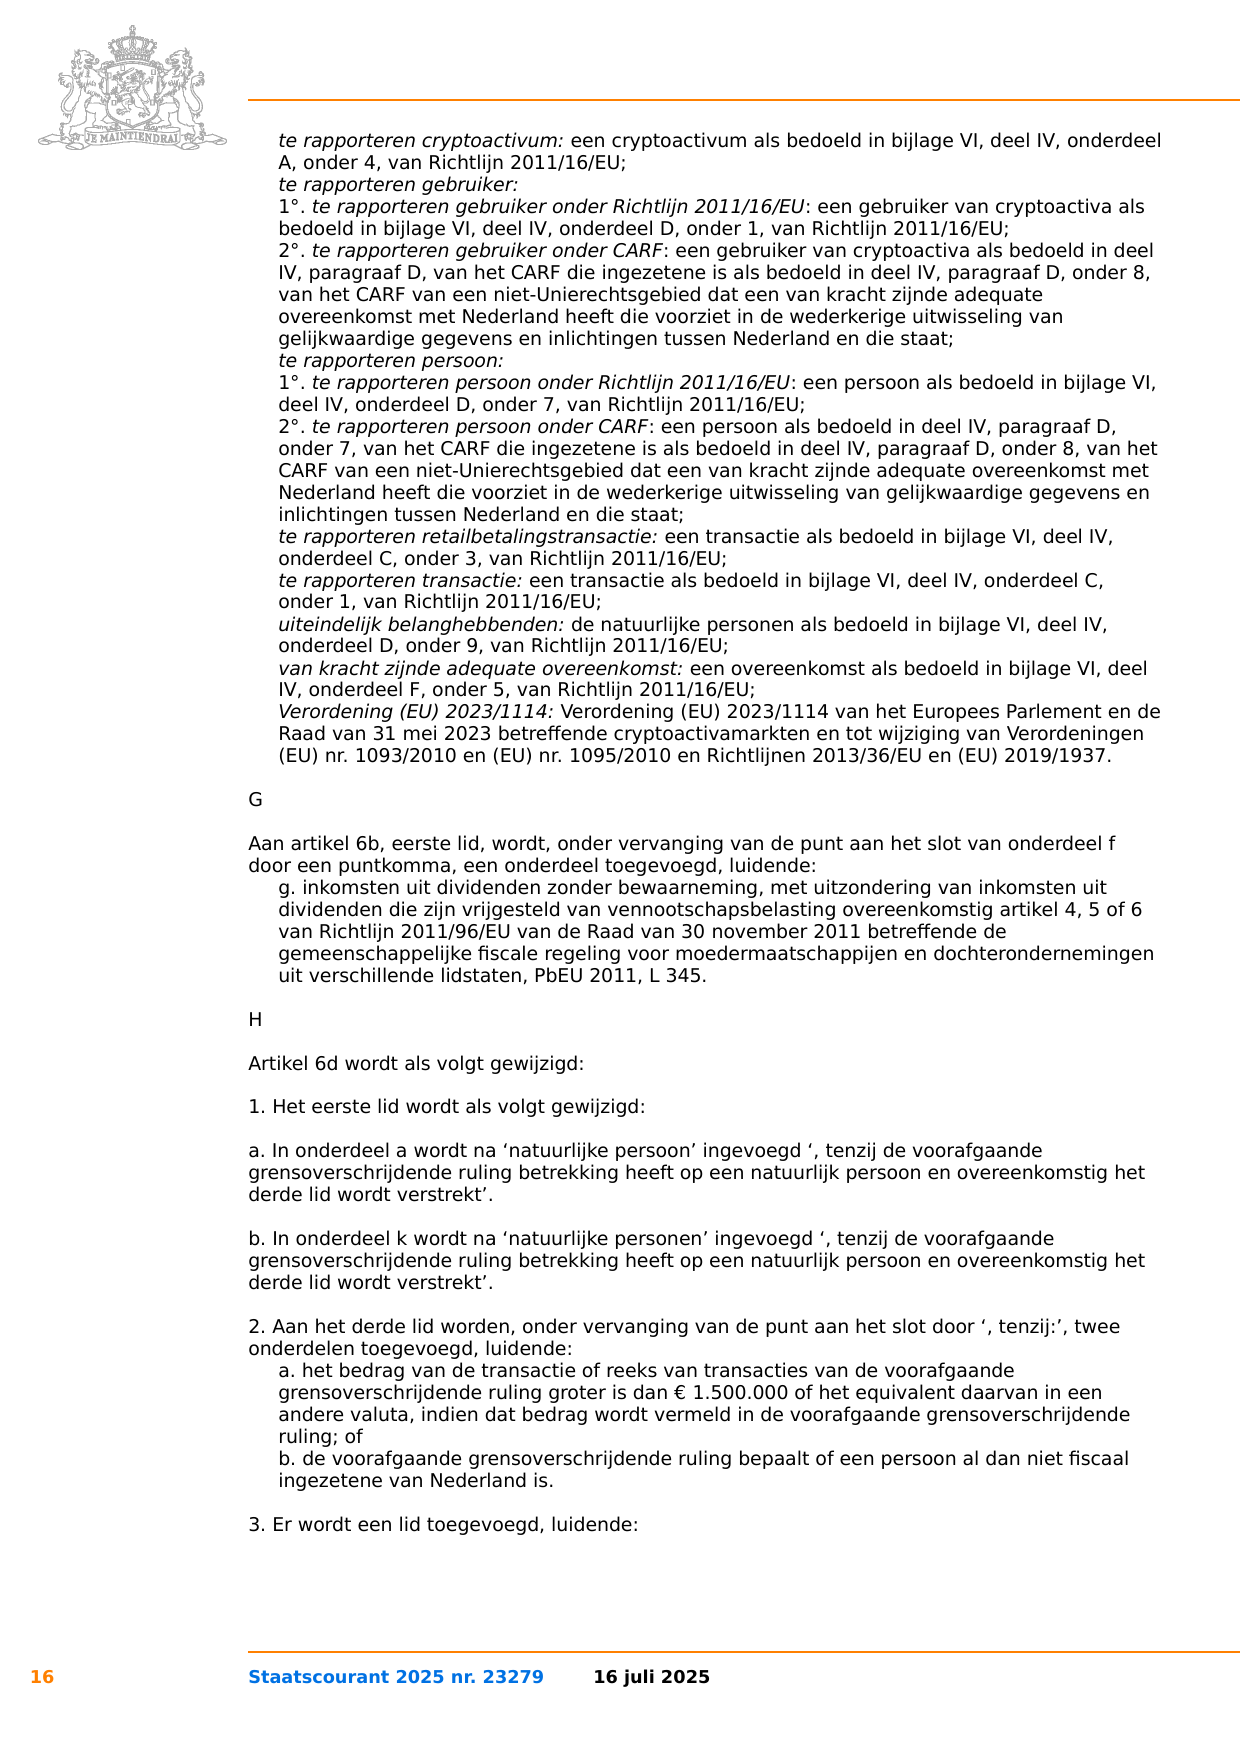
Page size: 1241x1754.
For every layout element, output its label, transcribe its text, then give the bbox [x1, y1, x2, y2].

text a. In onderdeel a wordt na ‘natuurlijke persoon’ ingevoegd ‘, tenzij de voorafgaande grensoverschrijdende ruling betrekking heeft op een natuurlijk persoon en overeenkomstig het derde lid wordt verstrekt’. [248, 1140, 1163, 1206]
text Aan artikel 6b, eerste lid, wordt, onder vervanging van de punt aan het slot van onderdeel f door een puntkomma, een onderdeel toegevoegd, luidende: [248, 833, 1163, 877]
text H [248, 1009, 1163, 1031]
text 3. Er wordt een lid toegevoegd, luidende: [248, 1514, 1163, 1536]
text Verordening (EU) 2023/1114: Verordening (EU) 2023/1114 van het Europees Parlement en de Raad van 31 mei 2023 betreffende cryptoactivamarkten en tot wijziging van Verordeningen (EU) nr. 1093/2010 en (EU) nr. 1095/2010 en Richtlijnen 2013/36/EU en (EU) 2019/1937. [278, 701, 1163, 767]
text g. inkomsten uit dividenden zonder bewaarneming, met uitzondering van inkomsten uit dividenden die zijn vrijgesteld van vennootschapsbelasting overeenkomstig artikel 4, 5 of 6 van Richtlijn 2011/96/EU van de Raad van 30 november 2011 betreffende de gemeenschappelijke fiscale regeling voor moedermaatschappijen en dochterondernemingen uit verschillende lidstaten, PbEU 2011, L 345. [278, 877, 1163, 987]
text te rapporteren gebruiker: [278, 174, 1163, 196]
text te rapporteren retailbetalingstransactie: een transactie als bedoeld in bijlage VI, deel IV, onderdeel C, onder 3, van Richtlijn 2011/16/EU; [278, 526, 1163, 569]
text b. de voorafgaande grensoverschrijdende ruling bepaalt of een persoon al dan niet fiscaal ingezetene van Nederland is. [278, 1448, 1163, 1492]
text van kracht zijnde adequate overeenkomst: een overeenkomst als bedoeld in bijlage VI, deel IV, onderdeel F, onder 5, van Richtlijn 2011/16/EU; [278, 657, 1163, 701]
picture [38, 25, 227, 150]
text G [248, 789, 1163, 811]
text 1°. te rapporteren persoon onder Richtlijn 2011/16/EU: een persoon als bedoeld in bijlage VI, deel IV, onderdeel D, onder 7, van Richtlijn 2011/16/EU; [278, 372, 1163, 416]
text te rapporteren persoon: [278, 350, 1163, 372]
text b. In onderdeel k wordt na ‘natuurlijke personen’ ingevoegd ‘, tenzij de voorafgaande grensoverschrijdende ruling betrekking heeft op een natuurlijk persoon en overeenkomstig het derde lid wordt verstrekt’. [248, 1228, 1163, 1294]
text 2. Aan het derde lid worden, onder vervanging van de punt aan het slot door ‘, tenzij:’, twee onderdelen toegevoegd, luidende: [248, 1316, 1163, 1360]
text te rapporteren transactie: een transactie als bedoeld in bijlage VI, deel IV, onderdeel C, onder 1, van Richtlijn 2011/16/EU; [278, 569, 1163, 613]
text Artikel 6d wordt als volgt gewijzigd: [248, 1053, 1163, 1074]
text 2°. te rapporteren gebruiker onder CARF: een gebruiker van cryptoactiva als bedoeld in deel IV, paragraaf D, van het CARF die ingezetene is als bedoeld in deel IV, paragraaf D, onder 8, van het CARF van een niet-Unierechtsgebied dat een van kracht zijnde adequate overeenkomst met Nederland heeft die voorziet in de wederkerige uitwisseling van gelijkwaardige gegevens en inlichtingen tussen Nederland en die staat; [278, 240, 1163, 350]
text te rapporteren cryptoactivum: een cryptoactivum als bedoeld in bijlage VI, deel IV, onderdeel A, onder 4, van Richtlijn 2011/16/EU; [278, 130, 1163, 174]
text 1. Het eerste lid wordt als volgt gewijzigd: [248, 1096, 1163, 1118]
text a. het bedrag van de transactie of reeks van transacties van de voorafgaande grensoverschrijdende ruling groter is dan € 1.500.000 of het equivalent daarvan in een andere valuta, indien dat bedrag wordt vermeld in de voorafgaande grensoverschrijdende ruling; of [278, 1360, 1163, 1448]
text uiteindelijk belanghebbenden: de natuurlijke personen als bedoeld in bijlage VI, deel IV, onderdeel D, onder 9, van Richtlijn 2011/16/EU; [278, 613, 1163, 657]
text 1°. te rapporteren gebruiker onder Richtlijn 2011/16/EU: een gebruiker van cryptoactiva als bedoeld in bijlage VI, deel IV, onderdeel D, onder 1, van Richtlijn 2011/16/EU; [278, 196, 1163, 240]
text 2°. te rapporteren persoon onder CARF: een persoon als bedoeld in deel IV, paragraaf D, onder 7, van het CARF die ingezetene is als bedoeld in deel IV, paragraaf D, onder 8, van het CARF van een niet-Unierechtsgebied dat een van kracht zijnde adequate overeenkomst met Nederland heeft die voorziet in de wederkerige uitwisseling van gelijkwaardige gegevens en inlichtingen tussen Nederland en die staat; [278, 416, 1163, 526]
